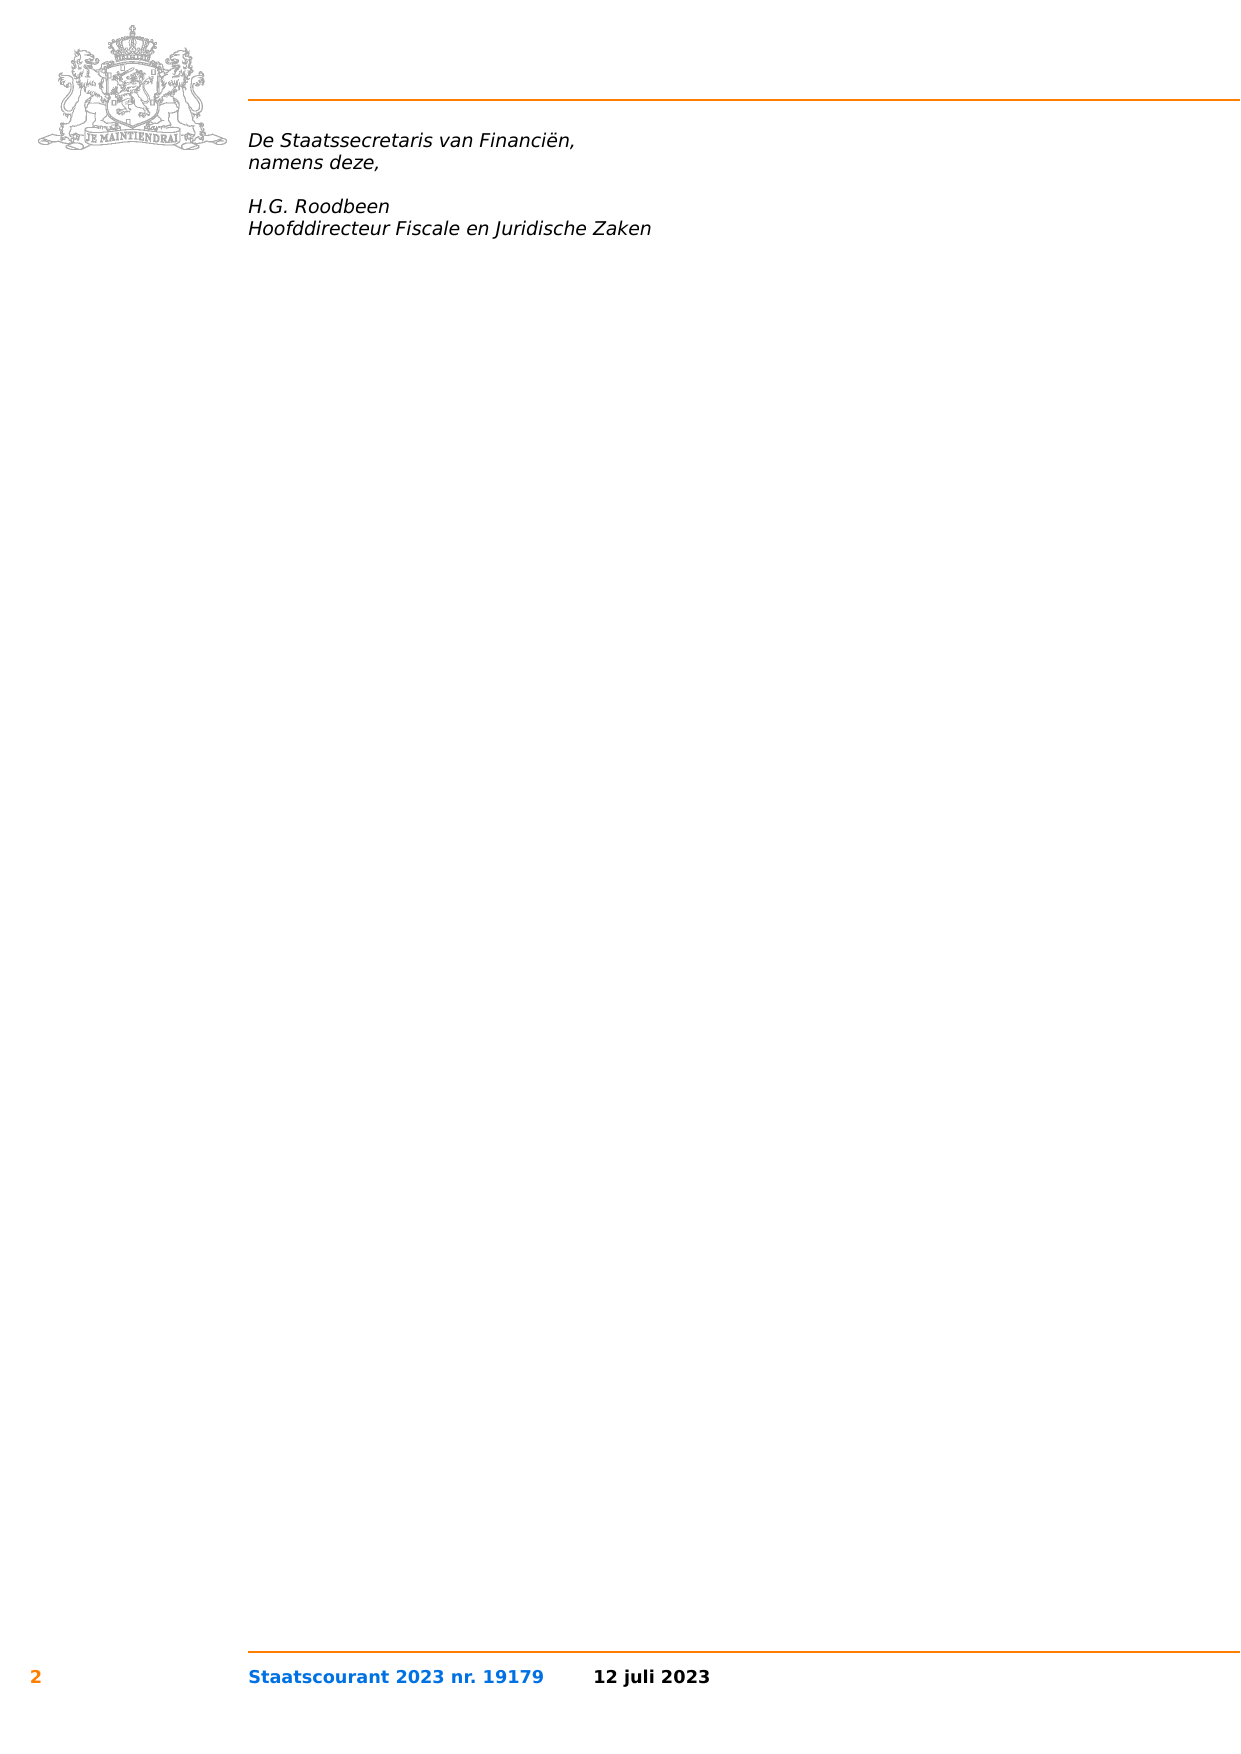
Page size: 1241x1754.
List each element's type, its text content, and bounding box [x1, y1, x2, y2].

text De Staatssecretaris van Financiën, namens deze, H.G. Roodbeen Hoofddirecteur Fiscale en Juridische Zaken [248, 130, 1163, 240]
picture [38, 25, 227, 150]
